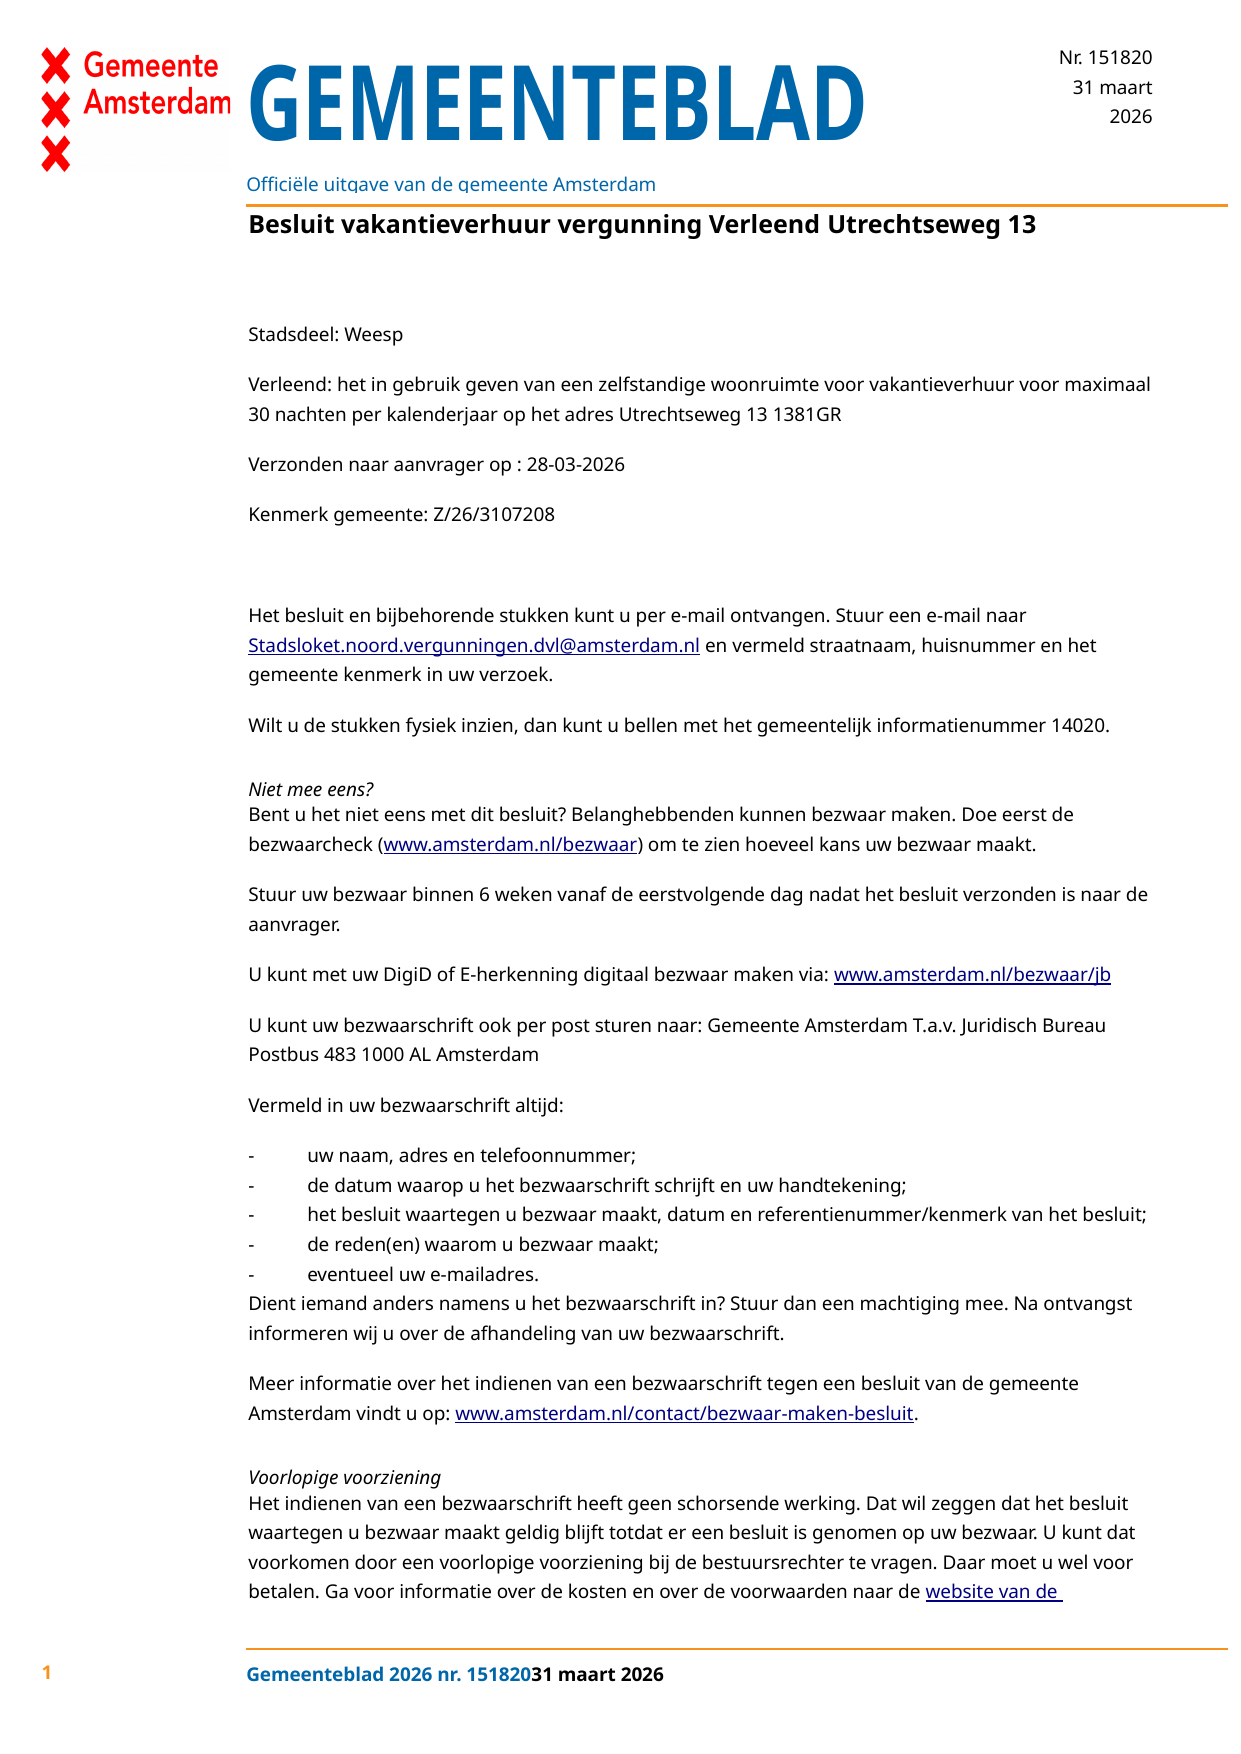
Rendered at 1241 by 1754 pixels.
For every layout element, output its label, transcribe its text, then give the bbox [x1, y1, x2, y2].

text U kunt met uw DigiD of E-herkenning digitaal bezwaar maken via: www.amsterdam.nl/bezwaar/jb [248, 962, 1152, 987]
text Stadsdeel: Weesp [248, 321, 1152, 346]
text Het besluit en bijbehorende stukken kunt u per e-mail ontvangen. Stuur een e-mail naar Stadsloket.noord.vergunningen.dvl@amsterdam.nl en vermeld straatnaam, huisnummer en het gemeente kenmerk in uw verzoek. [248, 602, 1152, 687]
text Wilt u de stukken fysiek inzien, dan kunt u bellen met het gemeentelijk informatienummer 14020. [248, 712, 1152, 738]
text Meer informatie over het indienen van een bezwaarschrift tegen een besluit van de gemeente Amsterdam vindt u op: www.amsterdam.nl/contact/bezwaar-maken-besluit. [248, 1370, 1152, 1426]
text Stuur uw bezwaar binnen 6 weken vanaf de eerstvolgende dag nadat het besluit verzonden is naar de aanvrager. [248, 882, 1152, 937]
text Bent u het niet eens met dit besluit? Belanghebbenden kunnen bezwaar maken. Doe eerst de bezwaarcheck (www.amsterdam.nl/bezwaar) om te zien hoeveel kans uw bezwaar maakt. [248, 802, 1152, 857]
text Voorlopige voorziening [248, 1464, 1152, 1490]
text Vermeld in uw bezwaarschrift altijd: [248, 1092, 1152, 1118]
text Verleend: het in gebruik geven van een zelfstandige woonruimte voor vakantieverhuur voor maximaal 30 nachten per kalenderjaar op het adres Utrechtseweg 13 1381GR [248, 371, 1152, 426]
list de datum waarop u het bezwaarschrift schrijft en uw handtekening; [248, 1172, 1152, 1198]
list de reden(en) waarom u bezwaar maakt; [248, 1231, 1152, 1257]
text Kenmerk gemeente: Z/26/3107208 [248, 502, 1152, 527]
picture [41, 47, 231, 172]
text Besluit vakantieverhuur vergunning Verleend Utrechtseweg 13 [248, 207, 1152, 241]
text Niet mee eens? [248, 776, 1152, 802]
list het besluit waartegen u bezwaar maakt, datum en referentienummer/kenmerk van het besluit; [248, 1202, 1152, 1227]
list uw naam, adres en telefoonnummer; [248, 1142, 1152, 1168]
list eventueel uw e-mailadres. [248, 1261, 1152, 1287]
text Het indienen van een bezwaarschrift heeft geen schorsende werking. Dat wil zeggen dat het besluit waartegen u bezwaar maakt geldig blijft totdat er een besluit is genomen op uw bezwaar. U kunt dat voorkomen door een voorlopige voorziening bij de bestuursrechter te vragen. Daar moet u wel voor betalen. Ga voor informatie over de kosten en over de voorwaarden naar de website van de [248, 1490, 1152, 1604]
text Verzonden naar aanvrager op : 28-03-2026 [248, 451, 1152, 477]
text U kunt uw bezwaarschrift ook per post sturen naar: Gemeente Amsterdam T.a.v. Juridisch Bureau Postbus 483 1000 AL Amsterdam [248, 1012, 1152, 1067]
text Dient iemand anders namens u het bezwaarschrift in? Stuur dan een machtiging mee. Na ontvangst informeren wij u over de afhandeling van uw bezwaarschrift. [248, 1290, 1152, 1346]
